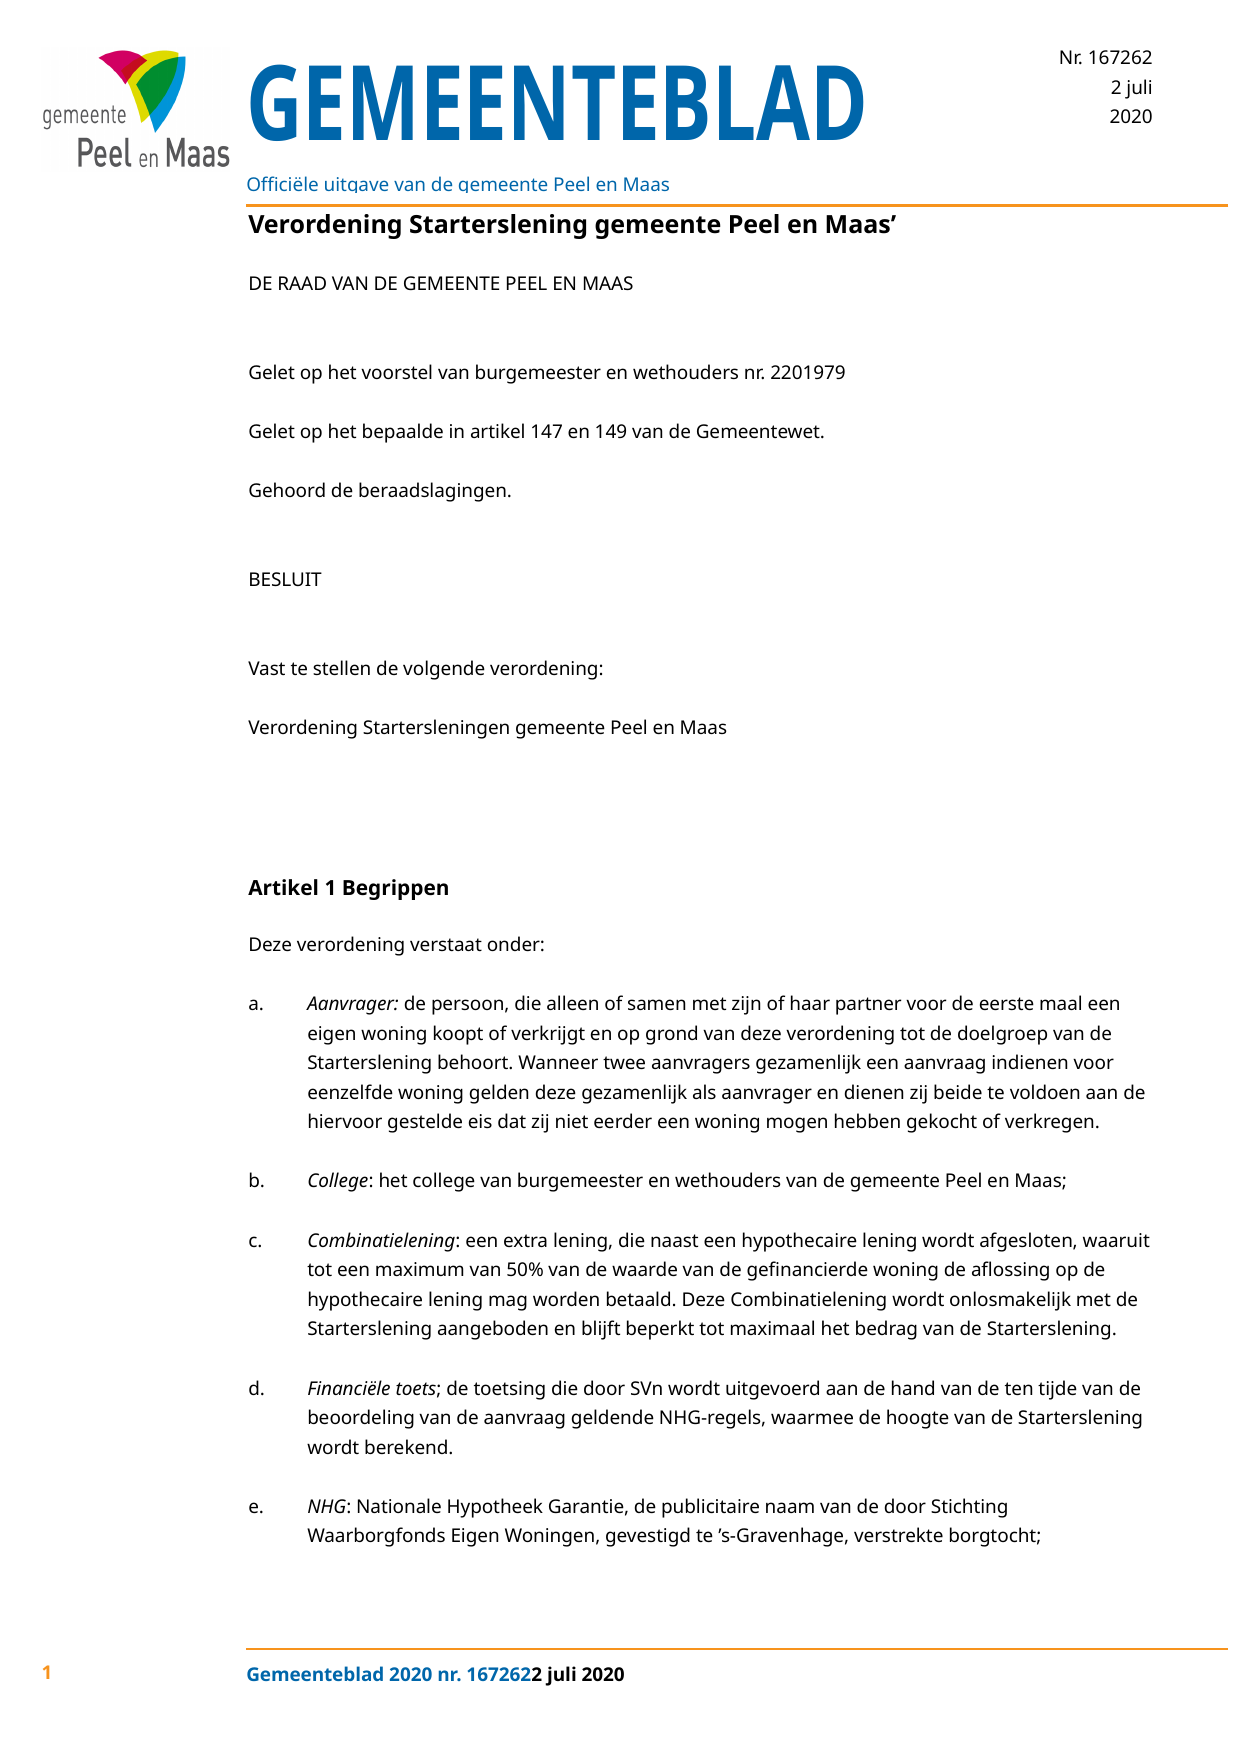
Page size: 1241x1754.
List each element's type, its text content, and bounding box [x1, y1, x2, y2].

list Combinatielening: een extra lening, die naast een hypothecaire lening wordt afgesloten, waaruit tot een maximum van 50% van de waarde van de gefinancierde woning de aflossing op de hypothecaire lening mag worden betaald. Deze Combinatielening wordt onlosmakelijk met de Starterslening aangeboden en blijft beperkt tot maximaal het bedrag van de Starterslening. [248, 1227, 1152, 1341]
picture [41, 47, 231, 172]
text Deze verordening verstaat onder: [248, 931, 1152, 957]
list College: het college van burgemeester en wethouders van de gemeente Peel en Maas; [248, 1168, 1152, 1193]
text BESLUIT [248, 566, 1152, 592]
text DE RAAD VAN DE GEMEENTE PEEL EN MAAS [248, 270, 1152, 296]
text Verordening Starterslening gemeente Peel en Maas’ [248, 207, 1152, 241]
text Gelet op het bepaalde in artikel 147 en 149 van de Gemeentewet. [248, 418, 1152, 444]
text Gelet op het voorstel van burgemeester en wethouders nr. 2201979 [248, 359, 1152, 385]
list Aanvrager: de persoon, die alleen of samen met zijn of haar partner voor de eerste maal een eigen woning koopt of verkrijgt en op grond van deze verordening tot de doelgroep van de Starterslening behoort. Wanneer twee aanvragers gezamenlijk een aanvraag indienen voor eenzelfde woning gelden deze gezamenlijk als aanvrager en dienen zij beide te voldoen aan de hiervoor gestelde eis dat zij niet eerder een woning mogen hebben gekocht of verkregen. [248, 990, 1152, 1134]
list NHG: Nationale Hypotheek Garantie, de publicitaire naam van de door Stichting Waarborgfonds Eigen Woningen, gevestigd te ’s-Gravenhage, verstrekte borgtocht; [248, 1493, 1152, 1548]
list Financiële toets; de toetsing die door SVn wordt uitgevoerd aan de hand van de ten tijde van de beoordeling van de aanvraag geldende NHG-regels, waarmee de hoogte van de Starterslening wordt berekend. [248, 1375, 1152, 1459]
text Artikel 1 Begrippen [248, 873, 1152, 901]
text Verordening Startersleningen gemeente Peel en Maas [248, 714, 1152, 740]
text Gehoord de beraadslagingen. [248, 477, 1152, 503]
text Vast te stellen de volgende verordening: [248, 655, 1152, 681]
